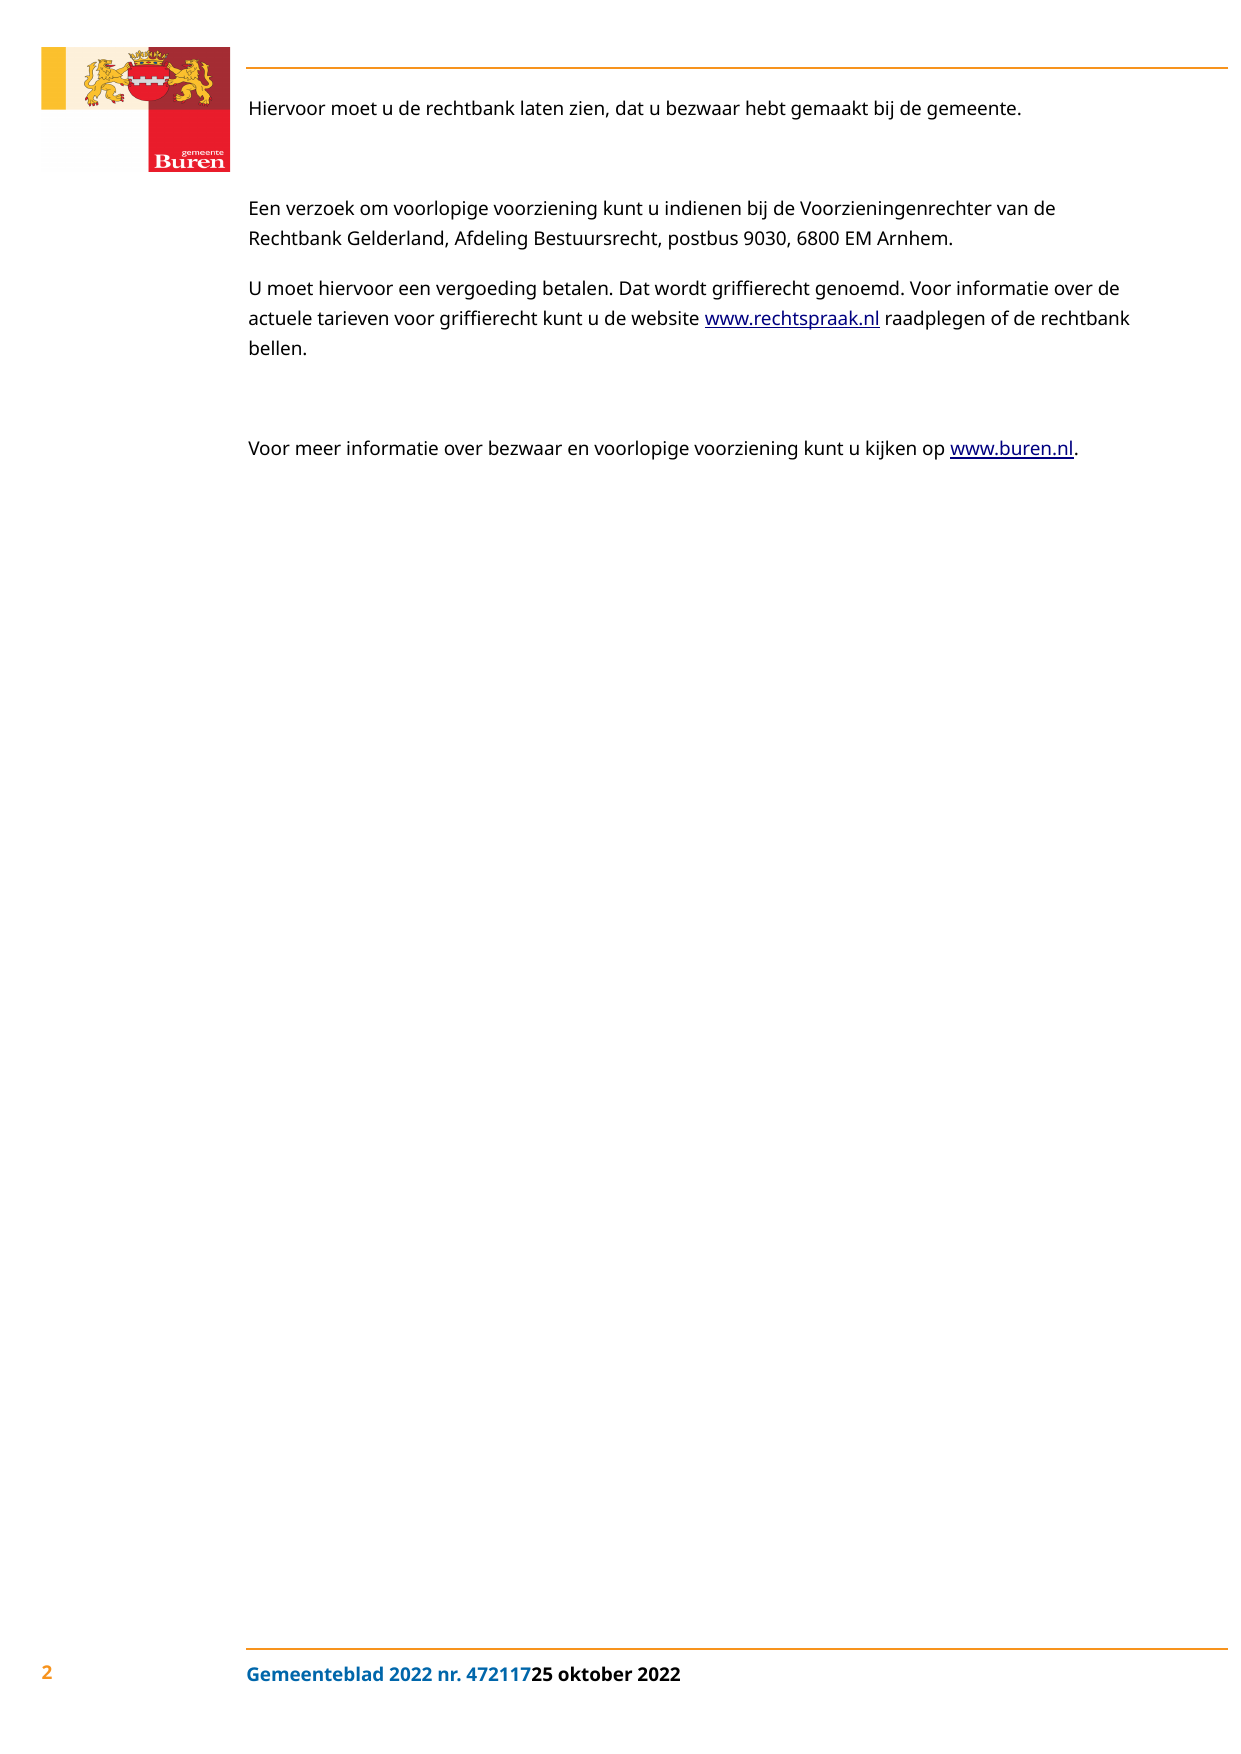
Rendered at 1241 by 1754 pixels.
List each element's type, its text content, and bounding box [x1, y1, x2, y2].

text Voor meer informatie over bezwaar en voorlopige voorziening kunt u kijken op www.buren.nl. [248, 436, 1152, 461]
text U moet hiervoor een vergoeding betalen. Dat wordt griffierecht genoemd. Voor informatie over de actuele tarieven voor griffierecht kunt u de website www.rechtspraak.nl raadplegen of de rechtbank bellen. [248, 276, 1152, 361]
picture [41, 47, 231, 172]
text Hiervoor moet u de rechtbank laten zien, dat u bezwaar hebt gemaakt bij de gemeente. [248, 95, 1152, 121]
text Een verzoek om voorlopige voorziening kunt u indienen bij de Voorzieningenrechter van de Rechtbank Gelderland, Afdeling Bestuursrecht, postbus 9030, 6800 EM Arnhem. [248, 196, 1152, 251]
